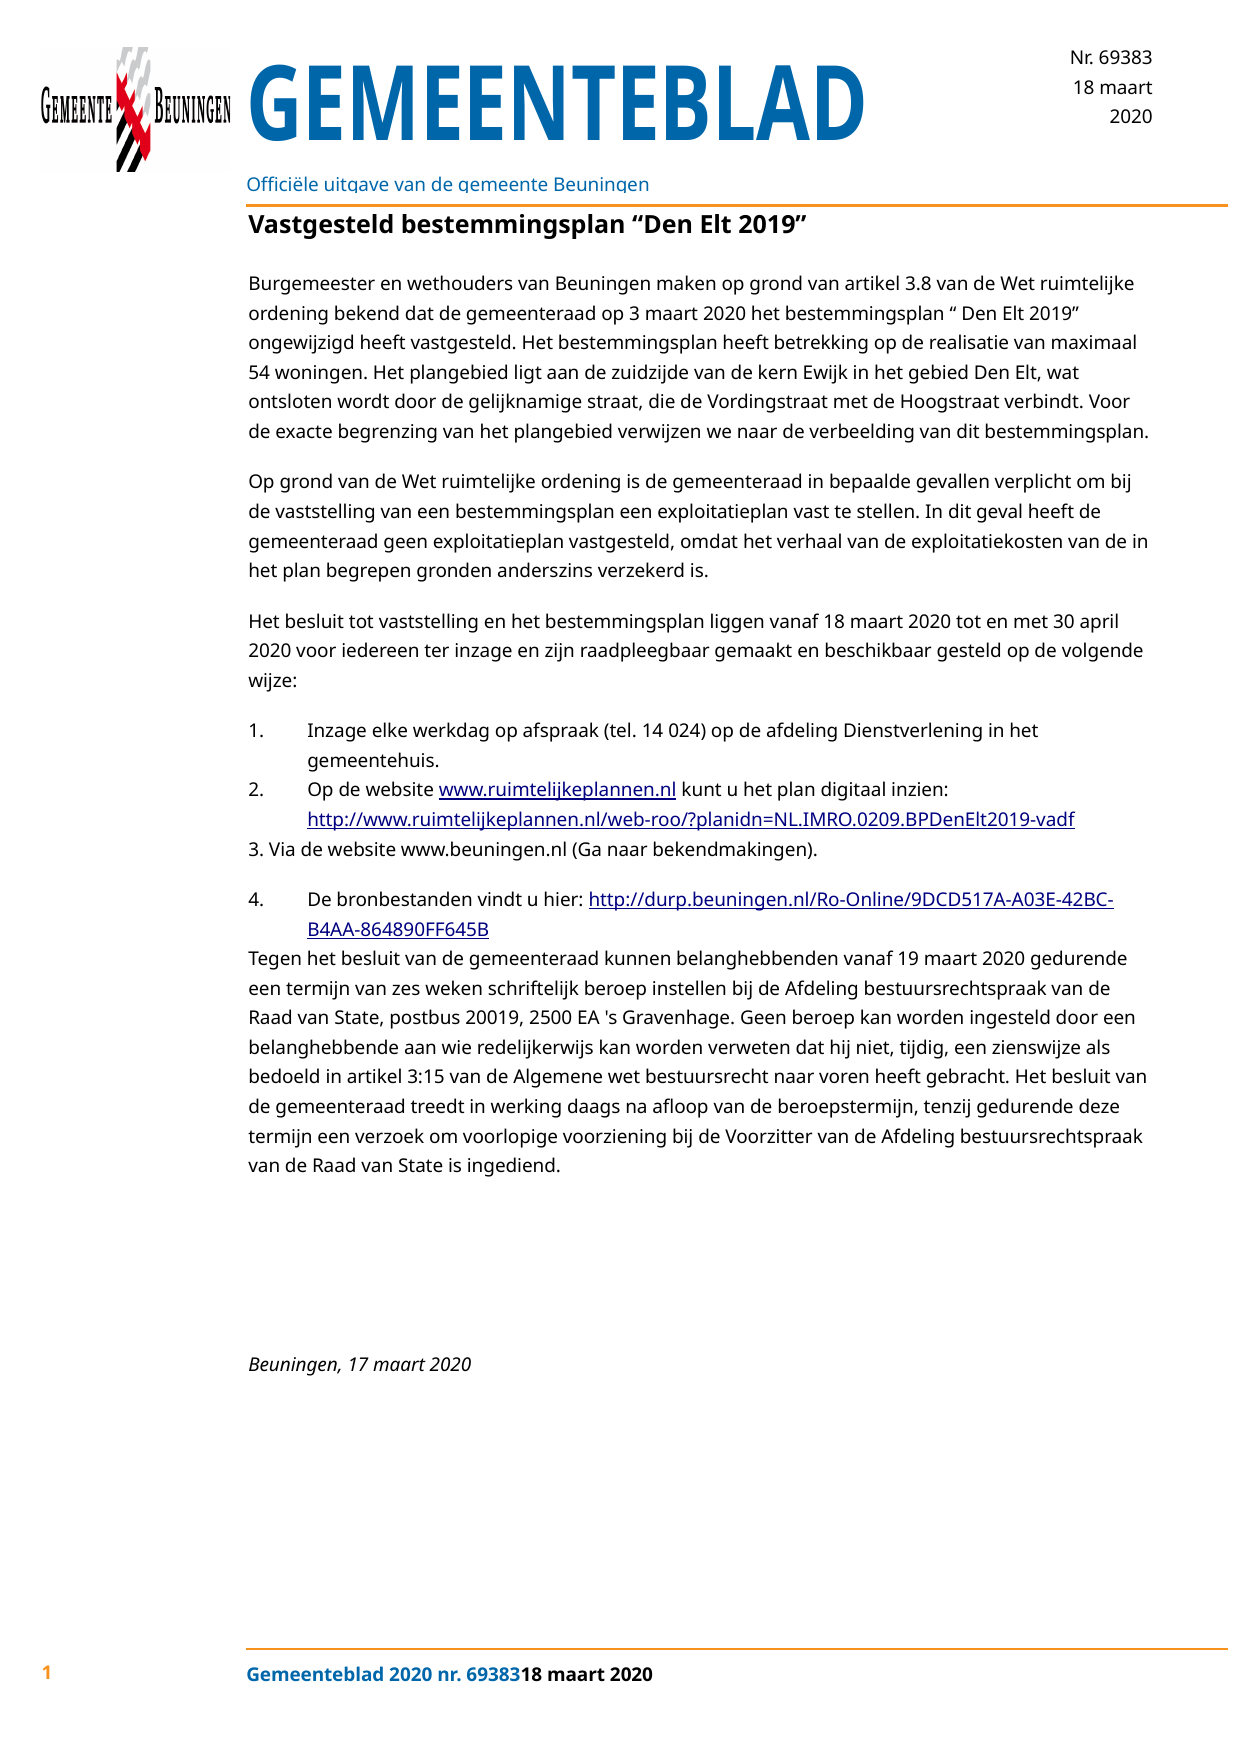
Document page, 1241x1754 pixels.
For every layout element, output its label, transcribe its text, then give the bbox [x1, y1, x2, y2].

list Inzage elke werkdag op afspraak (tel. 14 024) op de afdeling Dienstverlening in het gemeentehuis. [248, 717, 1152, 773]
text 3. Via de website www.beuningen.nl (Ga naar bekendmakingen). [248, 836, 1152, 861]
text Burgemeester en wethouders van Beuningen maken op grond van artikel 3.8 van de Wet ruimtelijke ordening bekend dat de gemeenteraad op 3 maart 2020 het bestemmingsplan “ Den Elt 2019” ongewijzigd heeft vastgesteld. Het bestemmingsplan heeft betrekking op de realisatie van maximaal 54 woningen. Het plangebied ligt aan de zuidzijde van de kern Ewijk in het gebied Den Elt, wat ontsloten wordt door de gelijknamige straat, die de Vordingstraat met de Hoogstraat verbindt. Voor de exacte begrenzing van het plangebied verwijzen we naar de verbeelding van dit bestemmingsplan. [248, 270, 1152, 444]
picture [41, 47, 231, 172]
list De bronbestanden vindt u hier: http://durp.beuningen.nl/Ro-Online/9DCD517A-A03E-42BC-B4AA-864890FF645B [248, 886, 1152, 941]
text Beuningen, 17 maart 2020 [248, 1351, 1152, 1377]
text Het besluit tot vaststelling en het bestemmingsplan liggen vanaf 18 maart 2020 tot en met 30 april 2020 voor iedereen ter inzage en zijn raadpleegbaar gemaakt en beschikbaar gesteld op de volgende wijze: [248, 608, 1152, 693]
text Tegen het besluit van de gemeenteraad kunnen belanghebbenden vanaf 19 maart 2020 gedurende een termijn van zes weken schriftelijk beroep instellen bij de Afdeling bestuursrechtspraak van de Raad van State, postbus 20019, 2500 EA 's Gravenhage. Geen beroep kan worden ingesteld door een belanghebbende aan wie redelijkerwijs kan worden verweten dat hij niet, tijdig, een zienswijze als bedoeld in artikel 3:15 van de Algemene wet bestuursrecht naar voren heeft gebracht. Het besluit van de gemeenteraad treedt in werking daags na afloop van de beroepstermijn, tenzij gedurende deze termijn een verzoek om voorlopige voorziening bij de Voorzitter van de Afdeling bestuursrechtspraak van de Raad van State is ingediend. [248, 945, 1152, 1178]
list Op de website www.ruimtelijkeplannen.nl kunt u het plan digitaal inzien: http://www.ruimtelijkeplannen.nl/web-roo/?planidn=NL.IMRO.0209.BPDenElt2019-vadf [248, 777, 1152, 832]
text Vastgesteld bestemmingsplan “Den Elt 2019” [248, 207, 1152, 241]
text Op grond van de Wet ruimtelijke ordening is de gemeenteraad in bepaalde gevallen verplicht om bij de vaststelling van een bestemmingsplan een exploitatieplan vast te stellen. In dit geval heeft de gemeenteraad geen exploitatieplan vastgesteld, omdat het verhaal van de exploitatiekosten van de in het plan begrepen gronden anderszins verzekerd is. [248, 469, 1152, 583]
